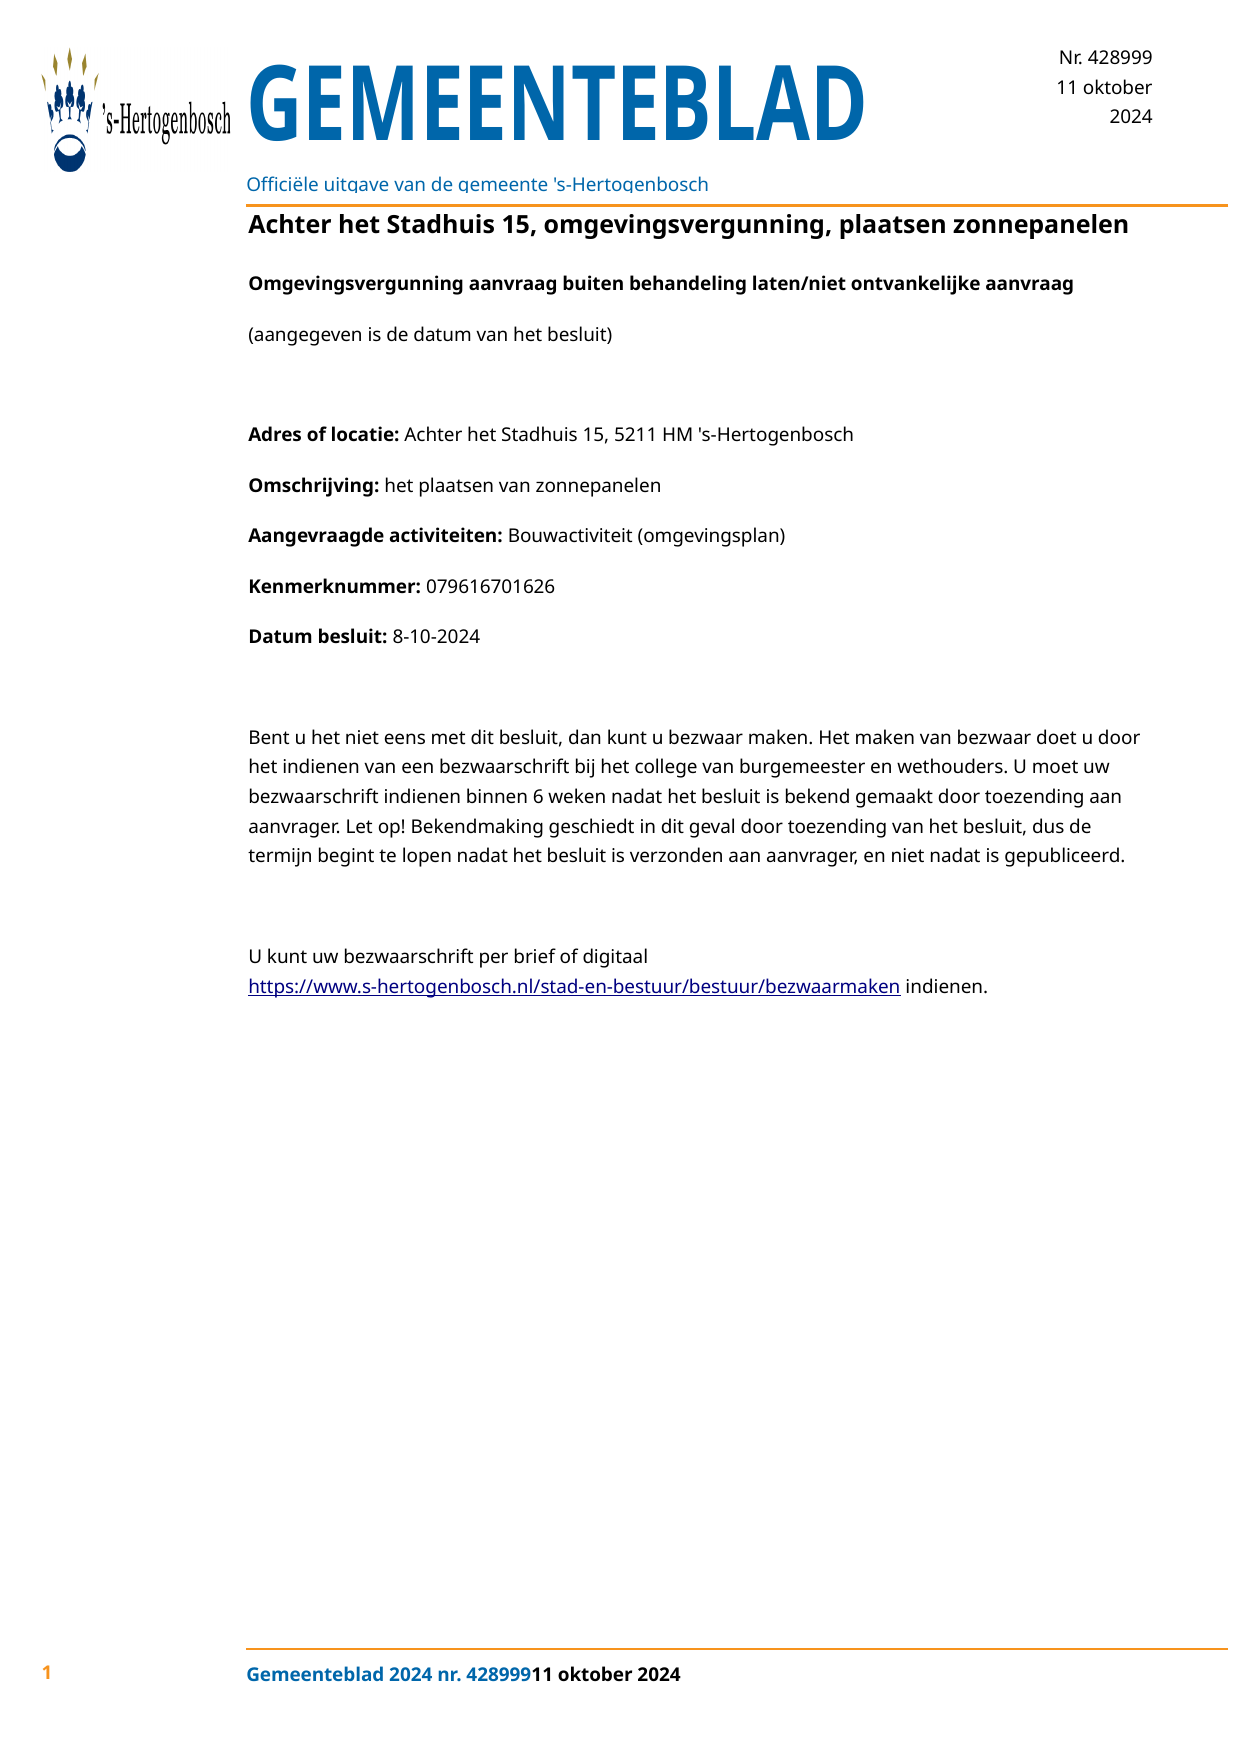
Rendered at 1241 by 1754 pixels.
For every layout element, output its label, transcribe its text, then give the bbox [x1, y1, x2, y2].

picture [41, 47, 231, 172]
text Aangevraagde activiteiten: Bouwactiviteit (omgevingsplan) [248, 522, 1152, 548]
text (aangegeven is de datum van het besluit) [248, 321, 1152, 346]
text Bent u het niet eens met dit besluit, dan kunt u bezwaar maken. Het maken van bezwaar doet u door het indienen van een bezwaarschrift bij het college van burgemeester en wethouders. U moet uw bezwaarschrift indienen binnen 6 weken nadat het besluit is bekend gemaakt door toezending aan aanvrager. Let op! Bekendmaking geschiedt in dit geval door toezending van het besluit, dus de termijn begint te lopen nadat het besluit is verzonden aan aanvrager, en niet nadat is gepubliceerd. [248, 724, 1152, 868]
text Adres of locatie: Achter het Stadhuis 15, 5211 HM 's-Hertogenbosch [248, 422, 1152, 447]
text Achter het Stadhuis 15, omgevingsvergunning, plaatsen zonnepanelen [248, 207, 1152, 241]
text Omgevingsvergunning aanvraag buiten behandeling laten/niet ontvankelijke aanvraag [248, 270, 1152, 296]
text Datum besluit: 8-10-2024 [248, 623, 1152, 649]
text U kunt uw bezwaarschrift per brief of digitaal https://www.s-hertogenbosch.nl/stad-en-bestuur/bestuur/bezwaarmaken indienen. [248, 943, 1152, 998]
text Omschrijving: het plaatsen van zonnepanelen [248, 472, 1152, 498]
text Kenmerknummer: 079616701626 [248, 573, 1152, 598]
